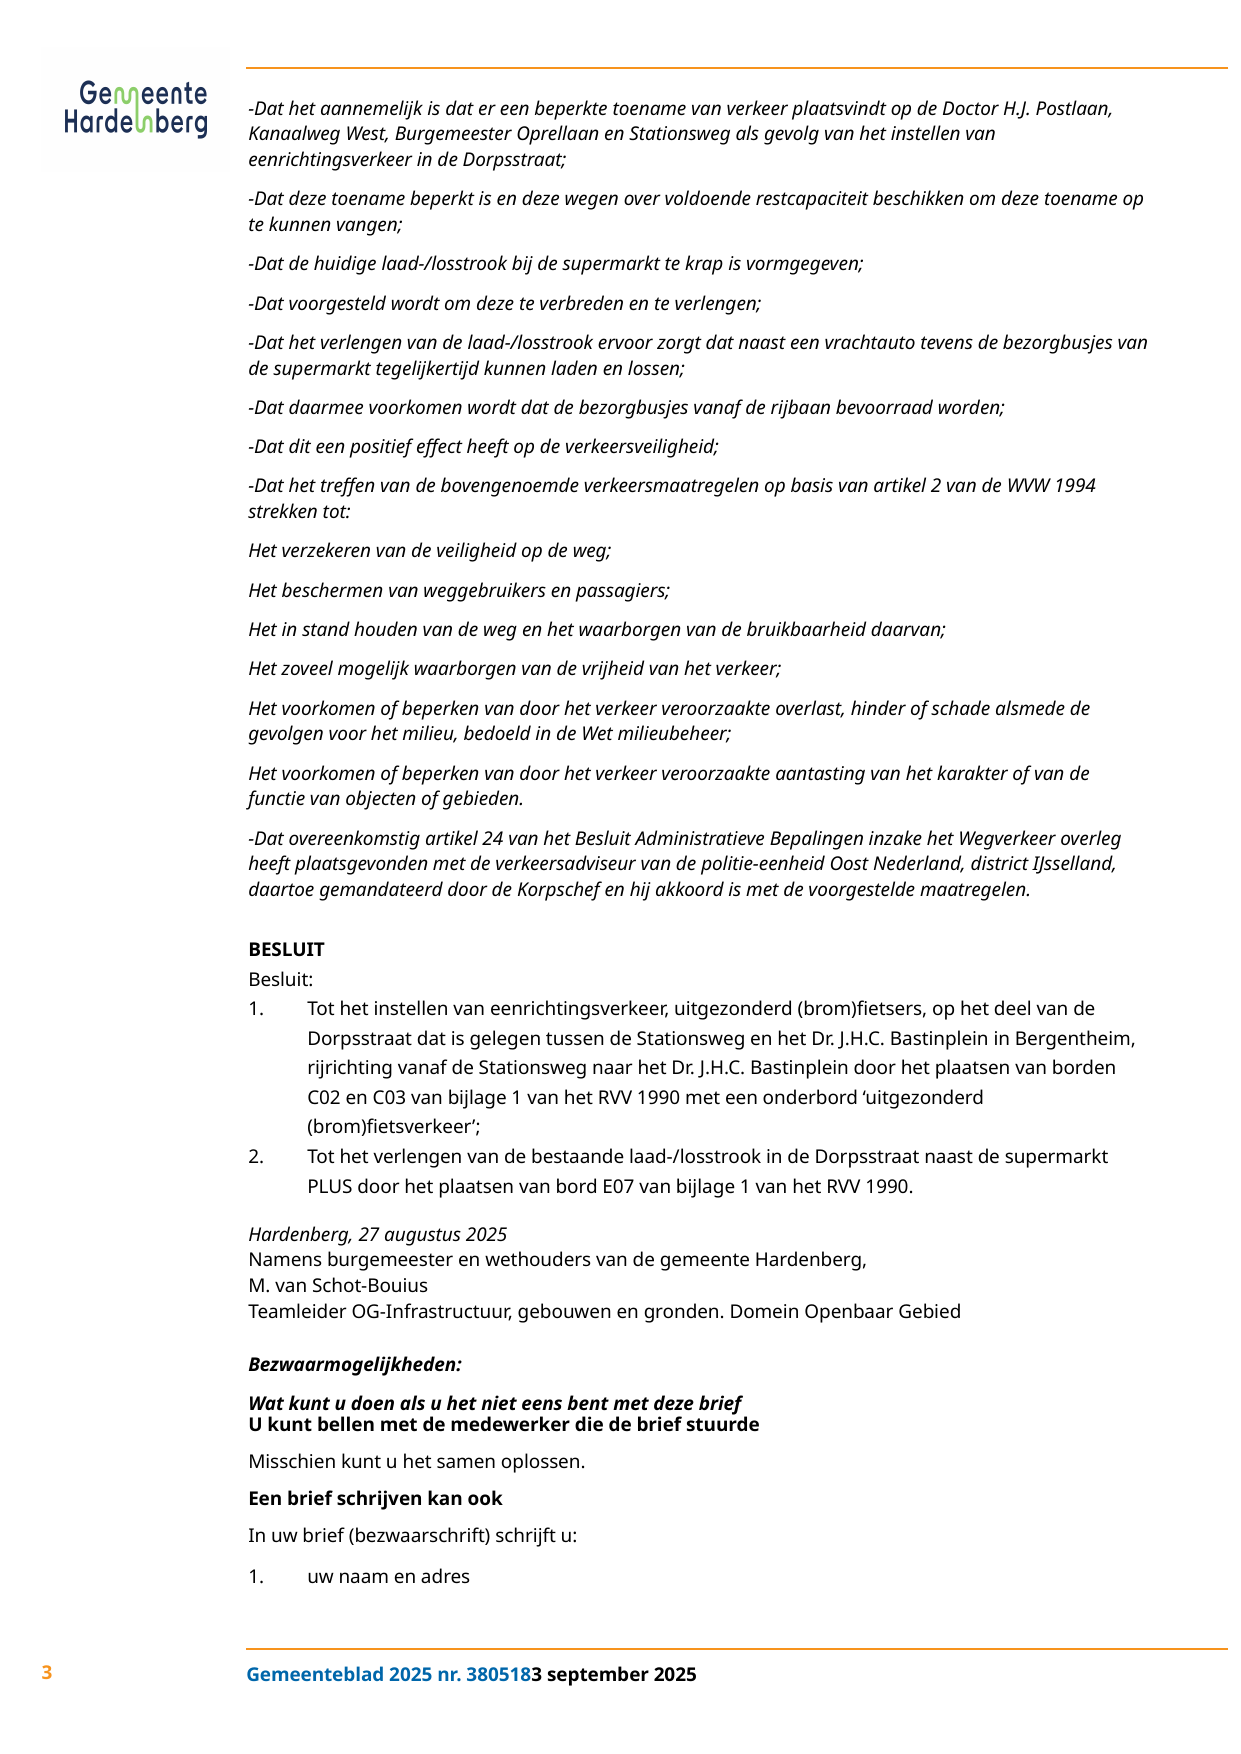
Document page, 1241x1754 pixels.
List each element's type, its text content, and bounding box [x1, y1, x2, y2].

text Bezwaarmogelijkheden: [248, 1351, 1152, 1377]
text -Dat voorgesteld wordt om deze te verbreden en te verlengen; [248, 290, 1152, 316]
text -Dat het treffen van de bovengenoemde verkeersmaatregelen op basis van artikel 2 van de WVW 1994 strekken tot: [248, 473, 1152, 524]
text Het voorkomen of beperken van door het verkeer veroorzaakte aantasting van het karakter of van de functie van objecten of gebieden. [248, 760, 1152, 811]
picture [41, 47, 231, 172]
list Tot het instellen van eenrichtingsverkeer, uitgezonderd (brom)fietsers, op het deel van de Dorpsstraat dat is gelegen tussen de Stationsweg en het Dr. J.H.C. Bastinplein in Bergentheim, rijrichting vanaf de Stationsweg naar het Dr. J.H.C. Bastinplein door het plaatsen van borden C02 en C03 van bijlage 1 van het RVV 1990 met een onderbord ‘uitgezonderd (brom)fietsverkeer’; [248, 995, 1152, 1139]
text Het voorkomen of beperken van door het verkeer veroorzaakte overlast, hinder of schade alsmede de gevolgen voor het milieu, bedoeld in de Wet milieubeheer; [248, 695, 1152, 746]
text Wat kunt u doen als u het niet eens bent met deze brief [248, 1390, 1152, 1416]
text Het zoveel mogelijk waarborgen van de vrijheid van het verkeer; [248, 655, 1152, 681]
list Tot het verlengen van de bestaande laad-/losstrook in de Dorpsstraat naast de supermarkt PLUS door het plaatsen van bord E07 van bijlage 1 van het RVV 1990. [248, 1143, 1152, 1199]
text Het beschermen van weggebruikers en passagiers; [248, 577, 1152, 603]
text -Dat dit een positief effect heeft op de verkeersveiligheid; [248, 433, 1152, 459]
text -Dat daarmee voorkomen wordt dat de bezorgbusjes vanaf de rijbaan bevoorraad worden; [248, 394, 1152, 420]
text Namens burgemeester en wethouders van de gemeente Hardenberg, [248, 1246, 1152, 1272]
text Het in stand houden van de weg en het waarborgen van de bruikbaarheid daarvan; [248, 616, 1152, 642]
text U kunt bellen met de medewerker die de brief stuurde [248, 1416, 1152, 1435]
text BESLUIT [248, 936, 1152, 962]
text M. van Schot-Bouius [248, 1272, 1152, 1298]
text Hardenberg, 27 augustus 2025 [248, 1221, 1152, 1246]
text Een brief schrijven kan ook [248, 1490, 1152, 1509]
text Het verzekeren van de veiligheid op de weg; [248, 538, 1152, 563]
list uw naam en adres [248, 1564, 1152, 1589]
text -Dat overeenkomstig artikel 24 van het Besluit Administratieve Bepalingen inzake het Wegverkeer overleg heeft plaatsgevonden met de verkeersadviseur van de politie-eenheid Oost Nederland, district IJsselland, daartoe gemandateerd door de Korpschef en hij akkoord is met de voorgestelde maatregelen. [248, 825, 1152, 902]
text -Dat de huidige laad-/losstrook bij de supermarkt te krap is vormgegeven; [248, 251, 1152, 276]
text Misschien kunt u het samen oplossen. [248, 1453, 1152, 1472]
text In uw brief (bezwaarschrift) schrijft u: [248, 1527, 1152, 1546]
text -Dat het verlengen van de laad-/losstrook ervoor zorgt dat naast een vrachtauto tevens de bezorgbusjes van de supermarkt tegelijkertijd kunnen laden en lossen; [248, 329, 1152, 381]
text -Dat het aannemelijk is dat er een beperkte toename van verkeer plaatsvindt op de Doctor H.J. Postlaan, Kanaalweg West, Burgemeester Oprellaan en Stationsweg als gevolg van het instellen van eenrichtingsverkeer in de Dorpsstraat; [248, 95, 1152, 172]
text -Dat deze toename beperkt is en deze wegen over voldoende restcapaciteit beschikken om deze toename op te kunnen vangen; [248, 186, 1152, 237]
text Besluit: [248, 966, 1152, 992]
text Teamleider OG-Infrastructuur, gebouwen en gronden. Domein Openbaar Gebied [248, 1298, 1152, 1324]
